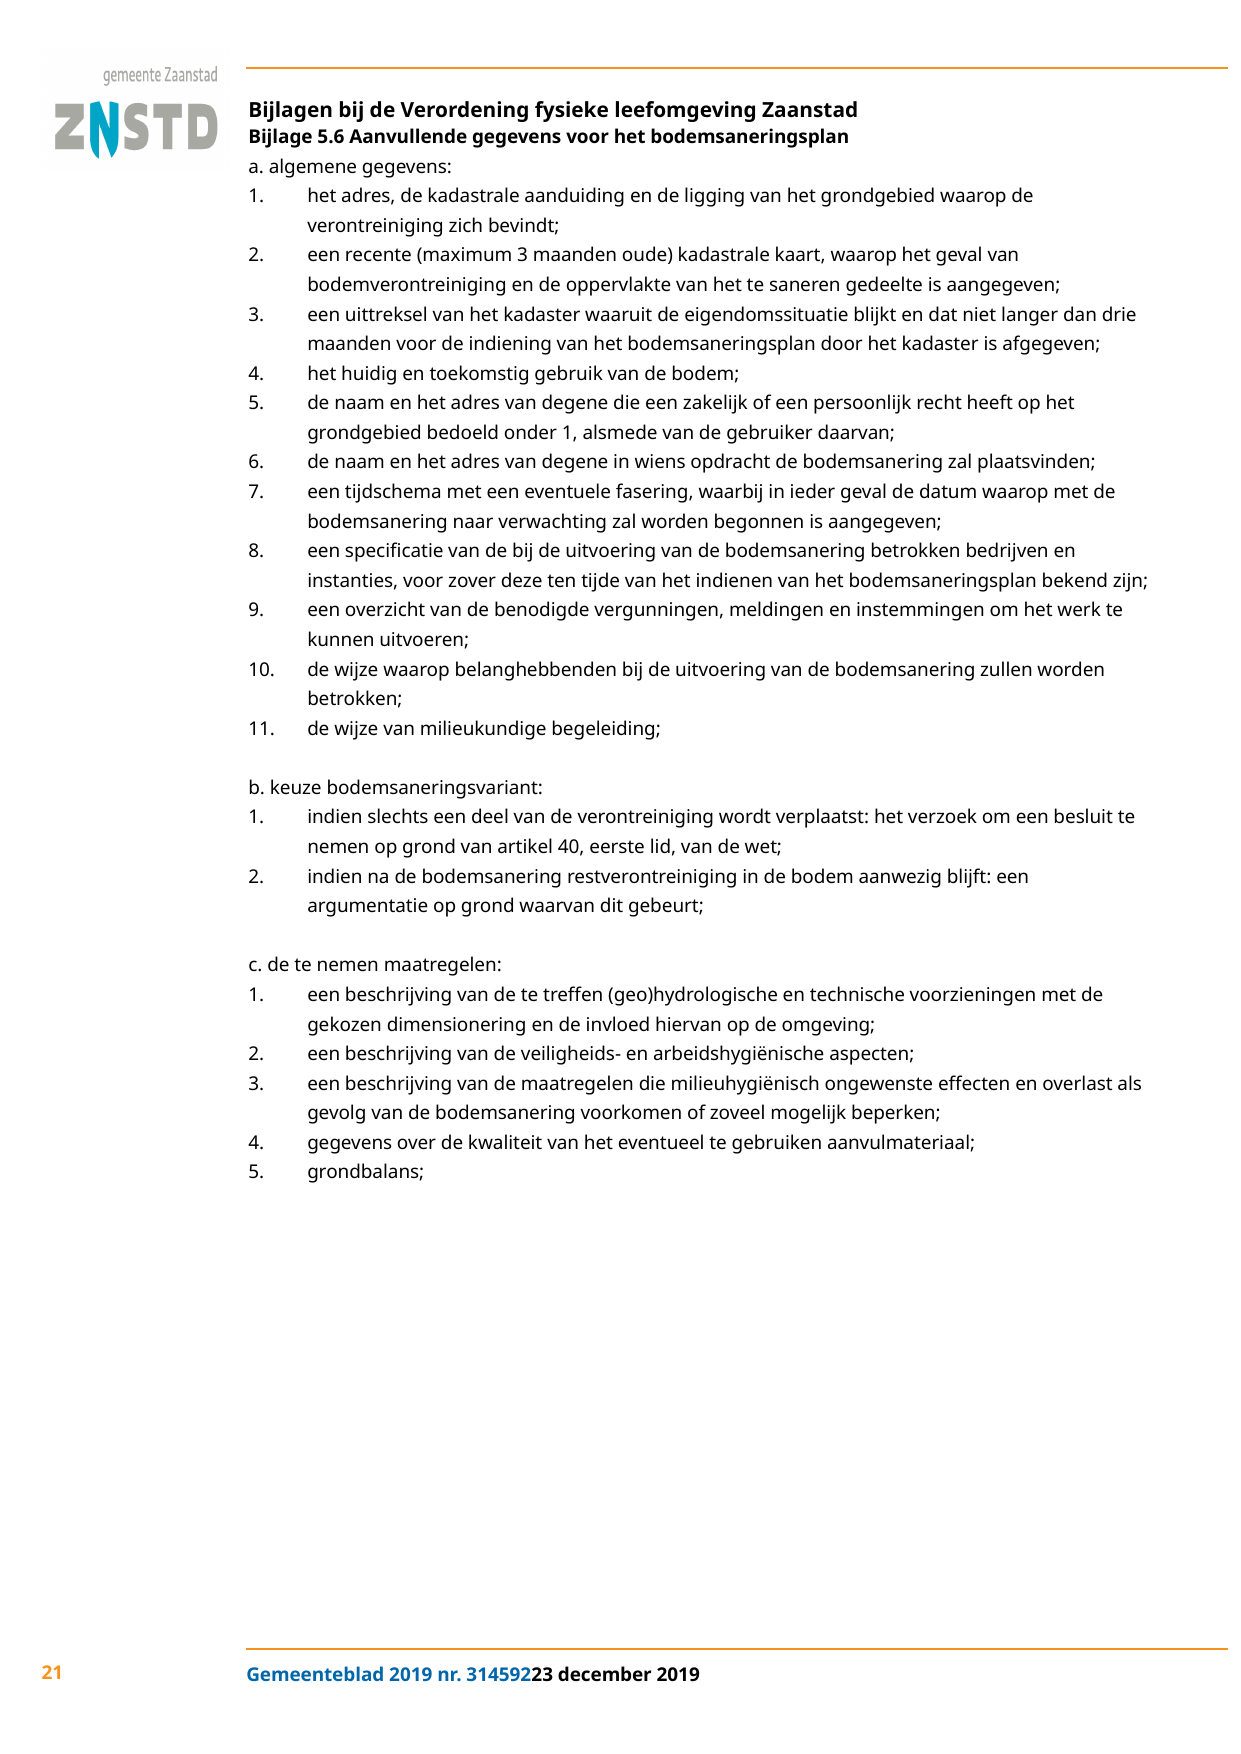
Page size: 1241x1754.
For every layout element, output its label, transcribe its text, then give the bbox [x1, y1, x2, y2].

text Bijlagen bij de Verordening fysieke leefomgeving Zaanstad [248, 95, 1152, 123]
list gegevens over de kwaliteit van het eventueel te gebruiken aanvulmateriaal; [248, 1129, 1152, 1155]
list indien slechts een deel van de verontreiniging wordt verplaatst: het verzoek om een besluit te nemen op grond van artikel 40, eerste lid, van de wet; [248, 804, 1152, 859]
list de naam en het adres van degene die een zakelijk of een persoonlijk recht heeft op het grondgebied bedoeld onder 1, alsmede van de gebruiker daarvan; [248, 389, 1152, 445]
list een specificatie van de bij de uitvoering van de bodemsanering betrokken bedrijven en instanties, voor zover deze ten tijde van het indienen van het bodemsaneringsplan bekend zijn; [248, 537, 1152, 593]
list een beschrijving van de veiligheids- en arbeidshygiënische aspecten; [248, 1040, 1152, 1066]
text c. de te nemen maatregelen: [248, 952, 1152, 977]
text b. keuze bodemsaneringsvariant: [248, 774, 1152, 800]
text a. algemene gegevens: [248, 153, 1152, 179]
list een uittreksel van het kadaster waaruit de eigendomssituatie blijkt en dat niet langer dan drie maanden voor de indiening van het bodemsaneringsplan door het kadaster is afgegeven; [248, 301, 1152, 356]
list het adres, de kadastrale aanduiding en de ligging van het grondgebied waarop de verontreiniging zich bevindt; [248, 182, 1152, 238]
list een overzicht van de benodigde vergunningen, meldingen en instemmingen om het werk te kunnen uitvoeren; [248, 597, 1152, 652]
picture [41, 47, 231, 172]
list het huidig en toekomstig gebruik van de bodem; [248, 360, 1152, 386]
list een beschrijving van de maatregelen die milieuhygiënisch ongewenste effecten en overlast als gevolg van de bodemsanering voorkomen of zoveel mogelijk beperken; [248, 1070, 1152, 1125]
text Bijlage 5.6 Aanvullende gegevens voor het bodemsaneringsplan [248, 123, 1152, 149]
list een recente (maximum 3 maanden oude) kadastrale kaart, waarop het geval van bodemverontreiniging en de oppervlakte van het te saneren gedeelte is aangegeven; [248, 242, 1152, 297]
list indien na de bodemsanering restverontreiniging in de bodem aanwezig blijft: een argumentatie op grond waarvan dit gebeurt; [248, 863, 1152, 918]
list grondbalans; [248, 1159, 1152, 1184]
list de wijze van milieukundige begeleiding; [248, 715, 1152, 741]
list de wijze waarop belanghebbenden bij de uitvoering van de bodemsanering zullen worden betrokken; [248, 656, 1152, 711]
list een beschrijving van de te treffen (geo)hydrologische en technische voorzieningen met de gekozen dimensionering en de invloed hiervan op de omgeving; [248, 981, 1152, 1037]
list de naam en het adres van degene in wiens opdracht de bodemsanering zal plaatsvinden; [248, 449, 1152, 474]
list een tijdschema met een eventuele fasering, waarbij in ieder geval de datum waarop met de bodemsanering naar verwachting zal worden begonnen is aangegeven; [248, 478, 1152, 534]
